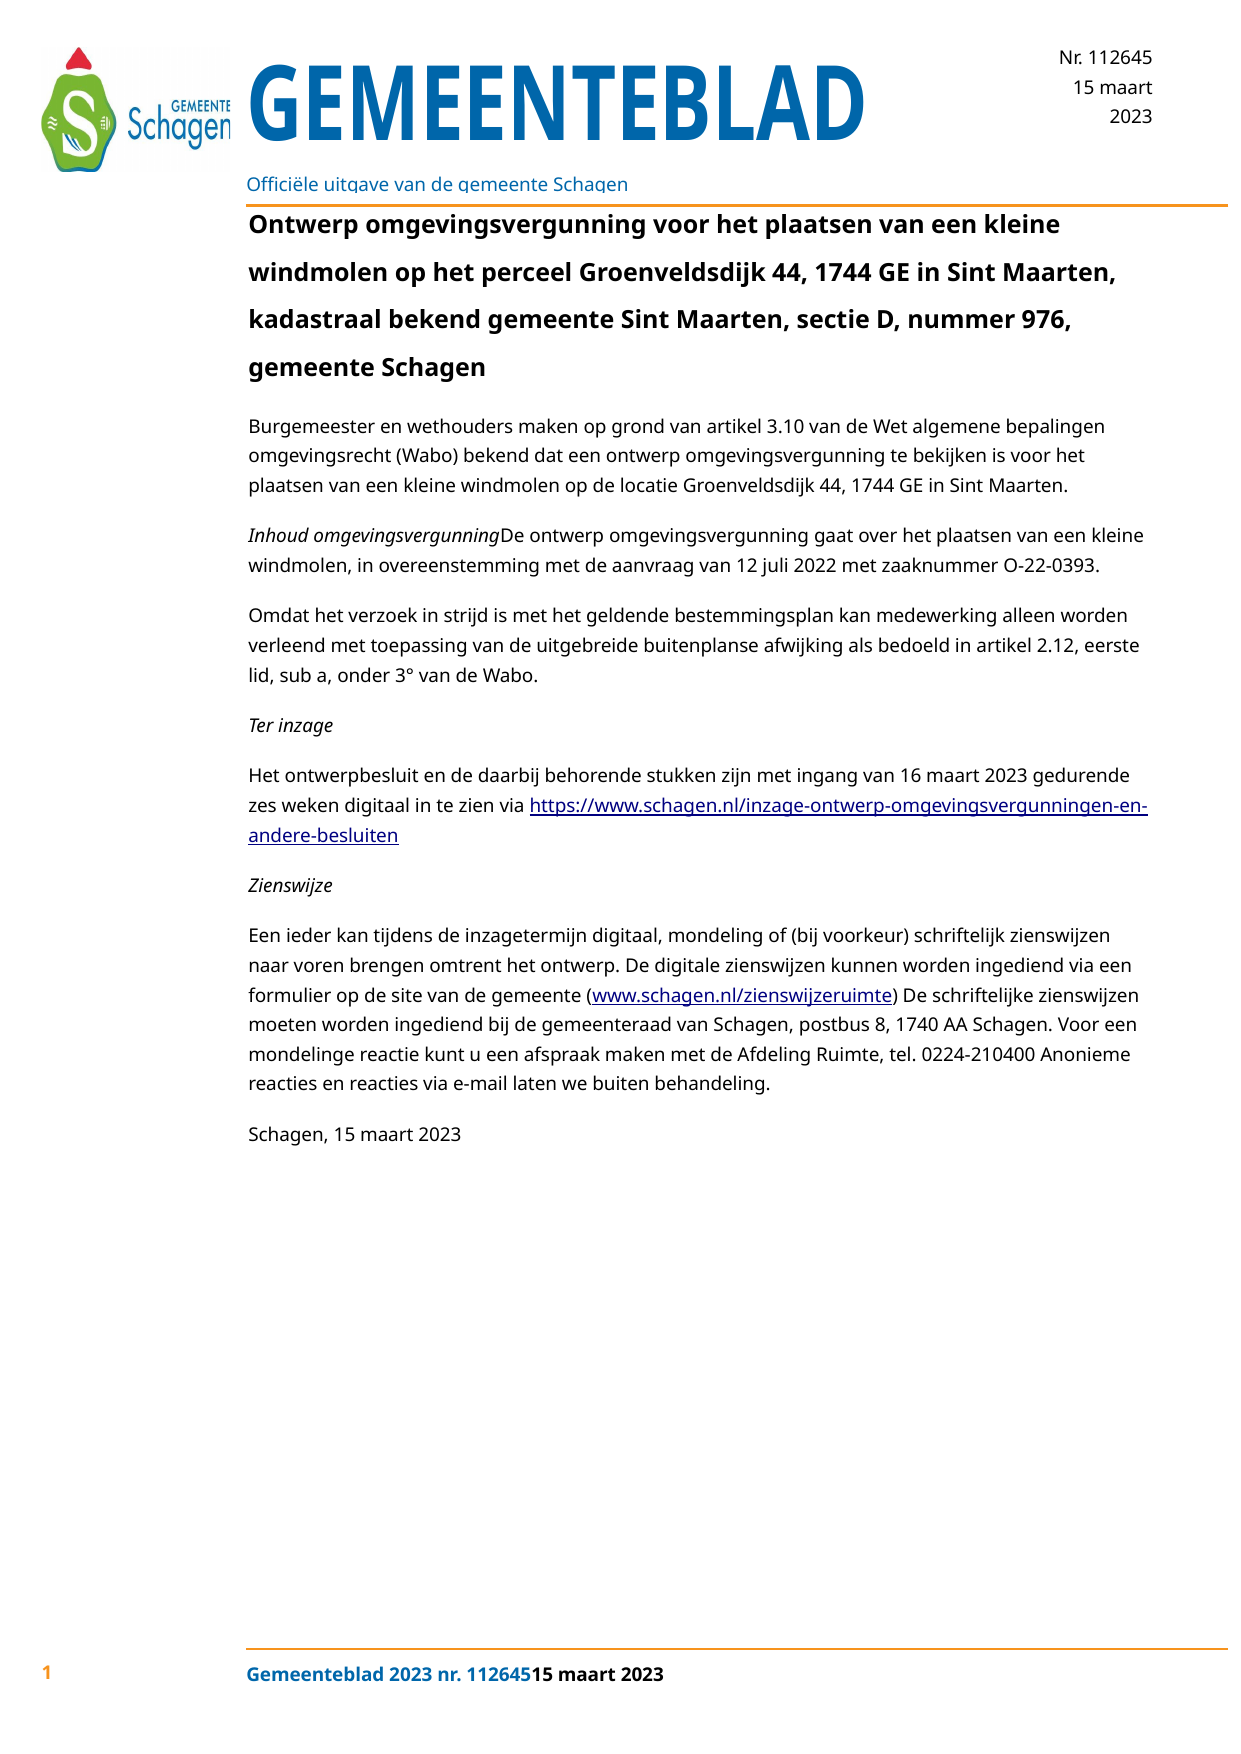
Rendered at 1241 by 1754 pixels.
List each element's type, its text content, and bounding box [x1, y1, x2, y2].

text Het ontwerpbesluit en de daarbij behorende stukken zijn met ingang van 16 maart 2023 gedurende zes weken digitaal in te zien via https://www.schagen.nl/inzage-ontwerp-omgevingsvergunningen-en-andere-besluiten [248, 763, 1152, 848]
text Zienswijze [248, 872, 1152, 898]
picture [41, 47, 231, 172]
text Omdat het verzoek in strijd is met het geldende bestemmingsplan kan medewerking alleen worden verleend met toepassing van de uitgebreide buitenplanse afwijking als bedoeld in artikel 2.12, eerste lid, sub a, onder 3° van de Wabo. [248, 603, 1152, 688]
text Een ieder kan tijdens de inzagetermijn digitaal, mondeling of (bij voorkeur) schriftelijk zienswijzen naar voren brengen omtrent het ontwerp. De digitale zienswijzen kunnen worden ingediend via een formulier op de site van de gemeente (www.schagen.nl/zienswijzeruimte) De schriftelijke zienswijzen moeten worden ingediend bij de gemeenteraad van Schagen, postbus 8, 1740 AA Schagen. Voor een mondelinge reactie kunt u een afspraak maken met de Afdeling Ruimte, tel. 0224-210400 Anonieme reacties en reacties via e-mail laten we buiten behandeling. [248, 923, 1152, 1096]
text Inhoud omgevingsvergunningDe ontwerp omgevingsvergunning gaat over het plaatsen van een kleine windmolen, in overeenstemming met de aanvraag van 12 juli 2022 met zaaknummer O-22-0393. [248, 523, 1152, 578]
text Ontwerp omgevingsvergunning voor het plaatsen van een kleine windmolen op het perceel Groenveldsdijk 44, 1744 GE in Sint Maarten, kadastraal bekend gemeente Sint Maarten, sectie D, nummer 976, gemeente Schagen [248, 207, 1152, 384]
text Schagen, 15 maart 2023 [248, 1121, 1152, 1147]
text Burgemeester en wethouders maken op grond van artikel 3.10 van de Wet algemene bepalingen omgevingsrecht (Wabo) bekend dat een ontwerp omgevingsvergunning te bekijken is voor het plaatsen van een kleine windmolen op de locatie Groenveldsdijk 44, 1744 GE in Sint Maarten. [248, 413, 1152, 498]
text Ter inzage [248, 712, 1152, 738]
